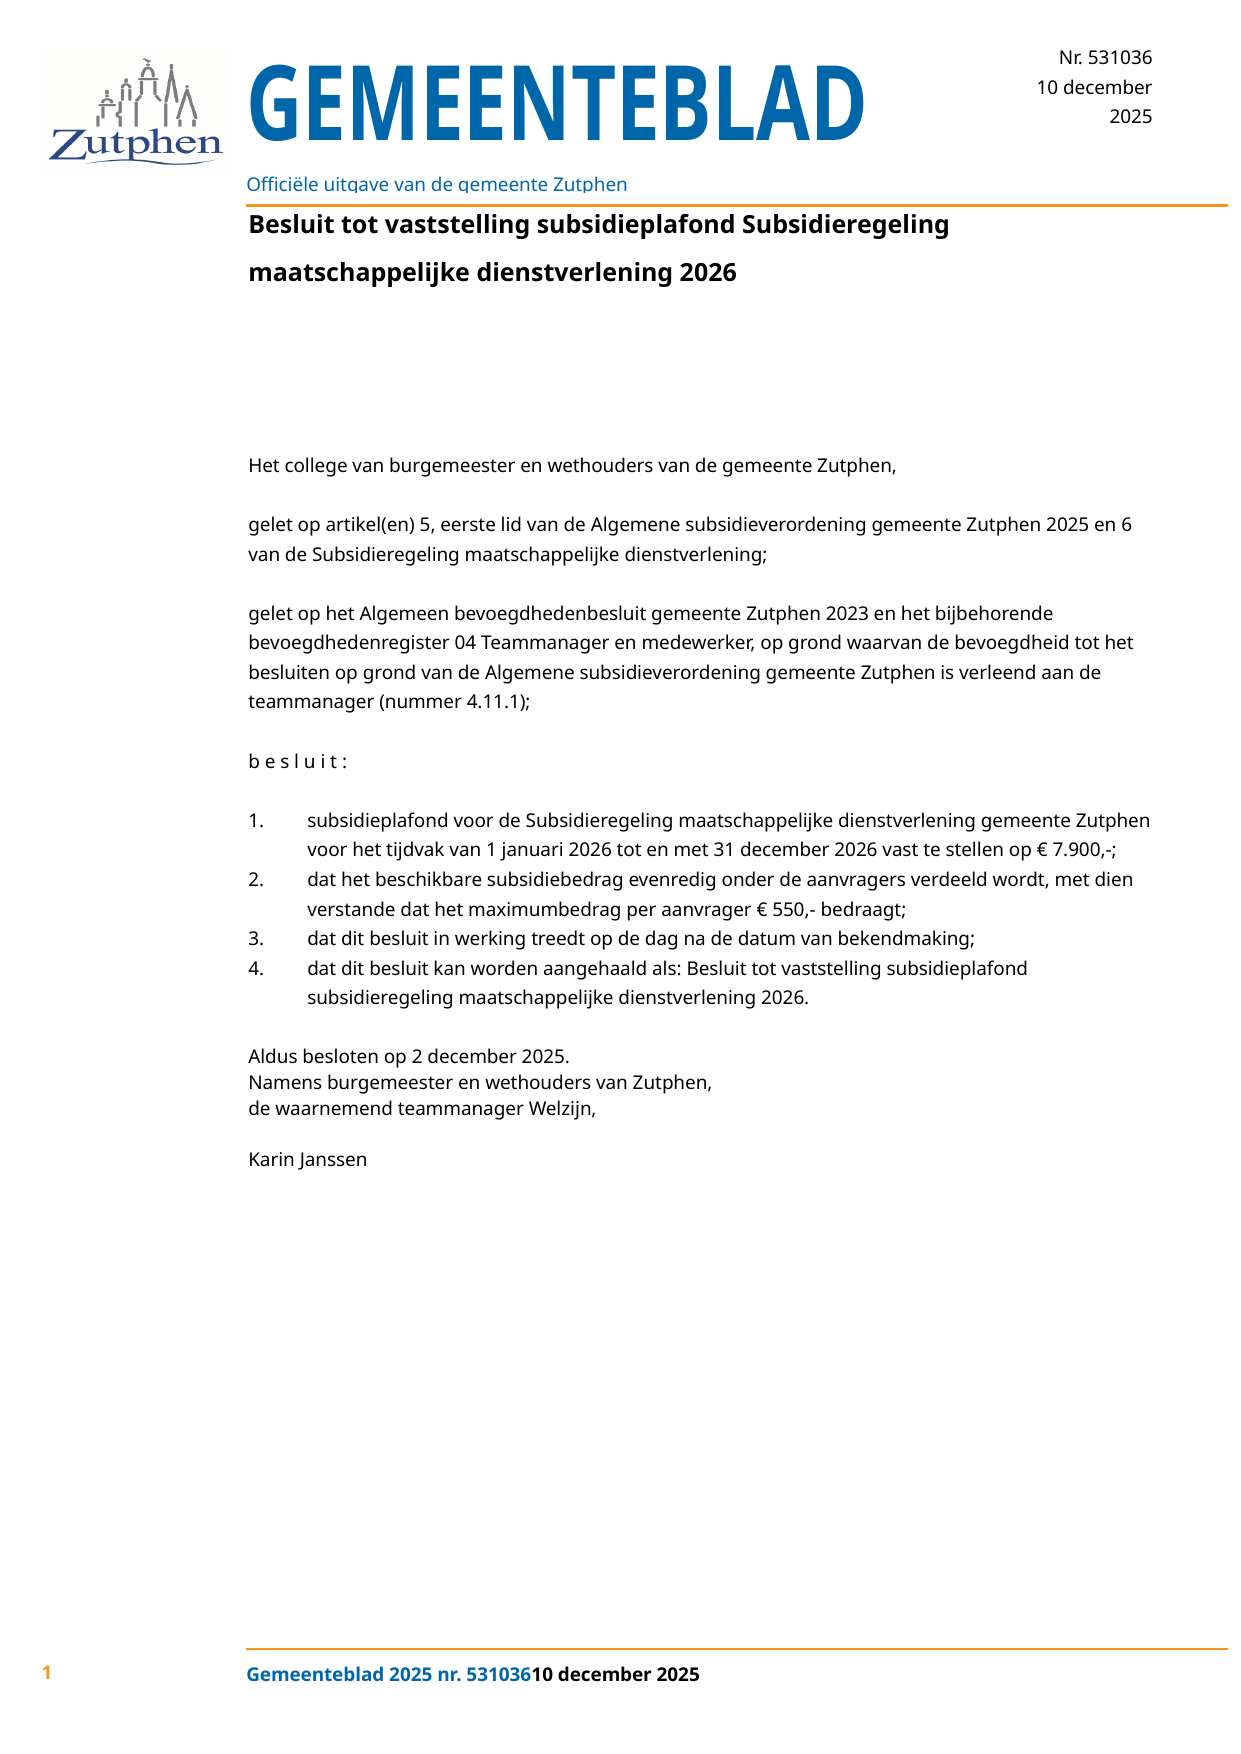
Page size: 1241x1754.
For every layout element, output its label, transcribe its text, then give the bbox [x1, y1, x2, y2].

text Karin Janssen [248, 1147, 1152, 1172]
list dat het beschikbare subsidiebedrag evenredig onder de aanvragers verdeeld wordt, met dien verstande dat het maximumbedrag per aanvrager € 550,- bedraagt; [248, 866, 1152, 922]
text Besluit tot vaststelling subsidieplafond Subsidieregeling maatschappelijke dienstverlening 2026 [248, 207, 1152, 288]
text gelet op artikel(en) 5, eerste lid van de Algemene subsidieverordening gemeente Zutphen 2025 en 6 van de Subsidieregeling maatschappelijke dienstverlening; [248, 511, 1152, 567]
text Aldus besloten op 2 december 2025. [248, 1044, 1152, 1069]
text Het college van burgemeester en wethouders van de gemeente Zutphen, [248, 452, 1152, 478]
list dat dit besluit in werking treedt op de dag na de datum van bekendmaking; [248, 925, 1152, 951]
text b e s l u i t : [248, 748, 1152, 774]
list subsidieplafond voor de Subsidieregeling maatschappelijke dienstverlening gemeente Zutphen voor het tijdvak van 1 januari 2026 tot en met 31 december 2026 vast te stellen op € 7.900,-; [248, 807, 1152, 862]
text Namens burgemeester en wethouders van Zutphen, [248, 1069, 1152, 1095]
text gelet op het Algemeen bevoegdhedenbesluit gemeente Zutphen 2023 en het bijbehorende bevoegdhedenregister 04 Teammanager en medewerker, op grond waarvan de bevoegdheid tot het besluiten op grond van de Algemene subsidieverordening gemeente Zutphen is verleend aan de teammanager (nummer 4.11.1); [248, 600, 1152, 714]
text de waarnemend teammanager Welzijn, [248, 1095, 1152, 1121]
list dat dit besluit kan worden aangehaald als: Besluit tot vaststelling subsidieplafond subsidieregeling maatschappelijke dienstverlening 2026. [248, 955, 1152, 1010]
picture [41, 47, 231, 172]
